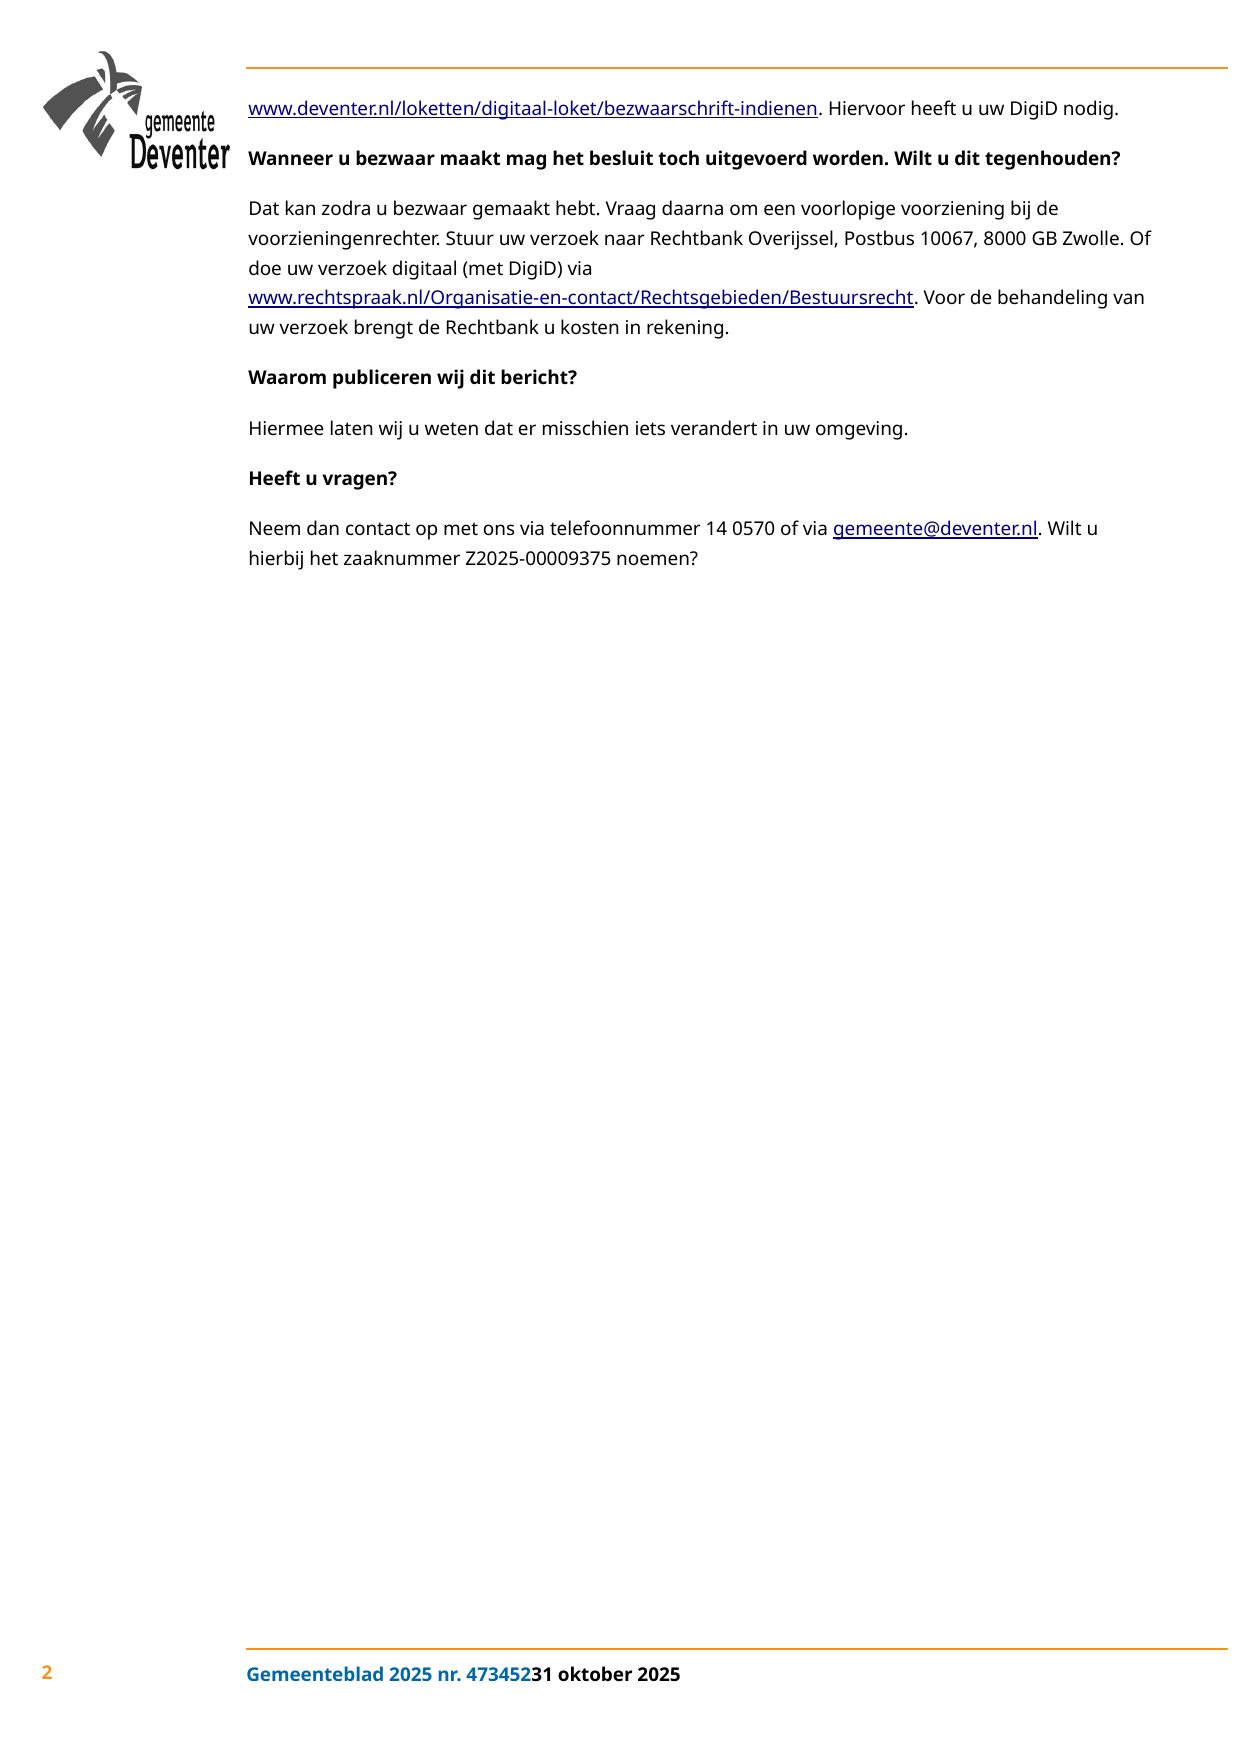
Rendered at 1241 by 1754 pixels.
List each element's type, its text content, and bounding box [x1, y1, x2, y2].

text Heeft u vragen? [248, 465, 1152, 491]
text www.deventer.nl/loketten/digitaal-loket/bezwaarschrift-indienen. Hiervoor heeft u uw DigiD nodig. [248, 95, 1152, 121]
text Waarom publiceren wij dit bericht? [248, 364, 1152, 390]
text Wanneer u bezwaar maakt mag het besluit toch uitgevoerd worden. Wilt u dit tegenhouden? [248, 145, 1152, 171]
text Dat kan zodra u bezwaar gemaakt hebt. Vraag daarna om een voorlopige voorziening bij de voorzieningenrechter. Stuur uw verzoek naar Rechtbank Overijssel, Postbus 10067, 8000 GB Zwolle. Of doe uw verzoek digitaal (met DigiD) via www.rechtspraak.nl/Organisatie-en-contact/Rechtsgebieden/Bestuursrecht. Voor de behandeling van uw verzoek brengt de Rechtbank u kosten in rekening. [248, 196, 1152, 340]
picture [41, 47, 231, 172]
text Neem dan contact op met ons via telefoonnummer 14 0570 of via gemeente@deventer.nl. Wilt u hierbij het zaaknummer Z2025-00009375 noemen? [248, 516, 1152, 571]
text Hiermee laten wij u weten dat er misschien iets verandert in uw omgeving. [248, 415, 1152, 441]
